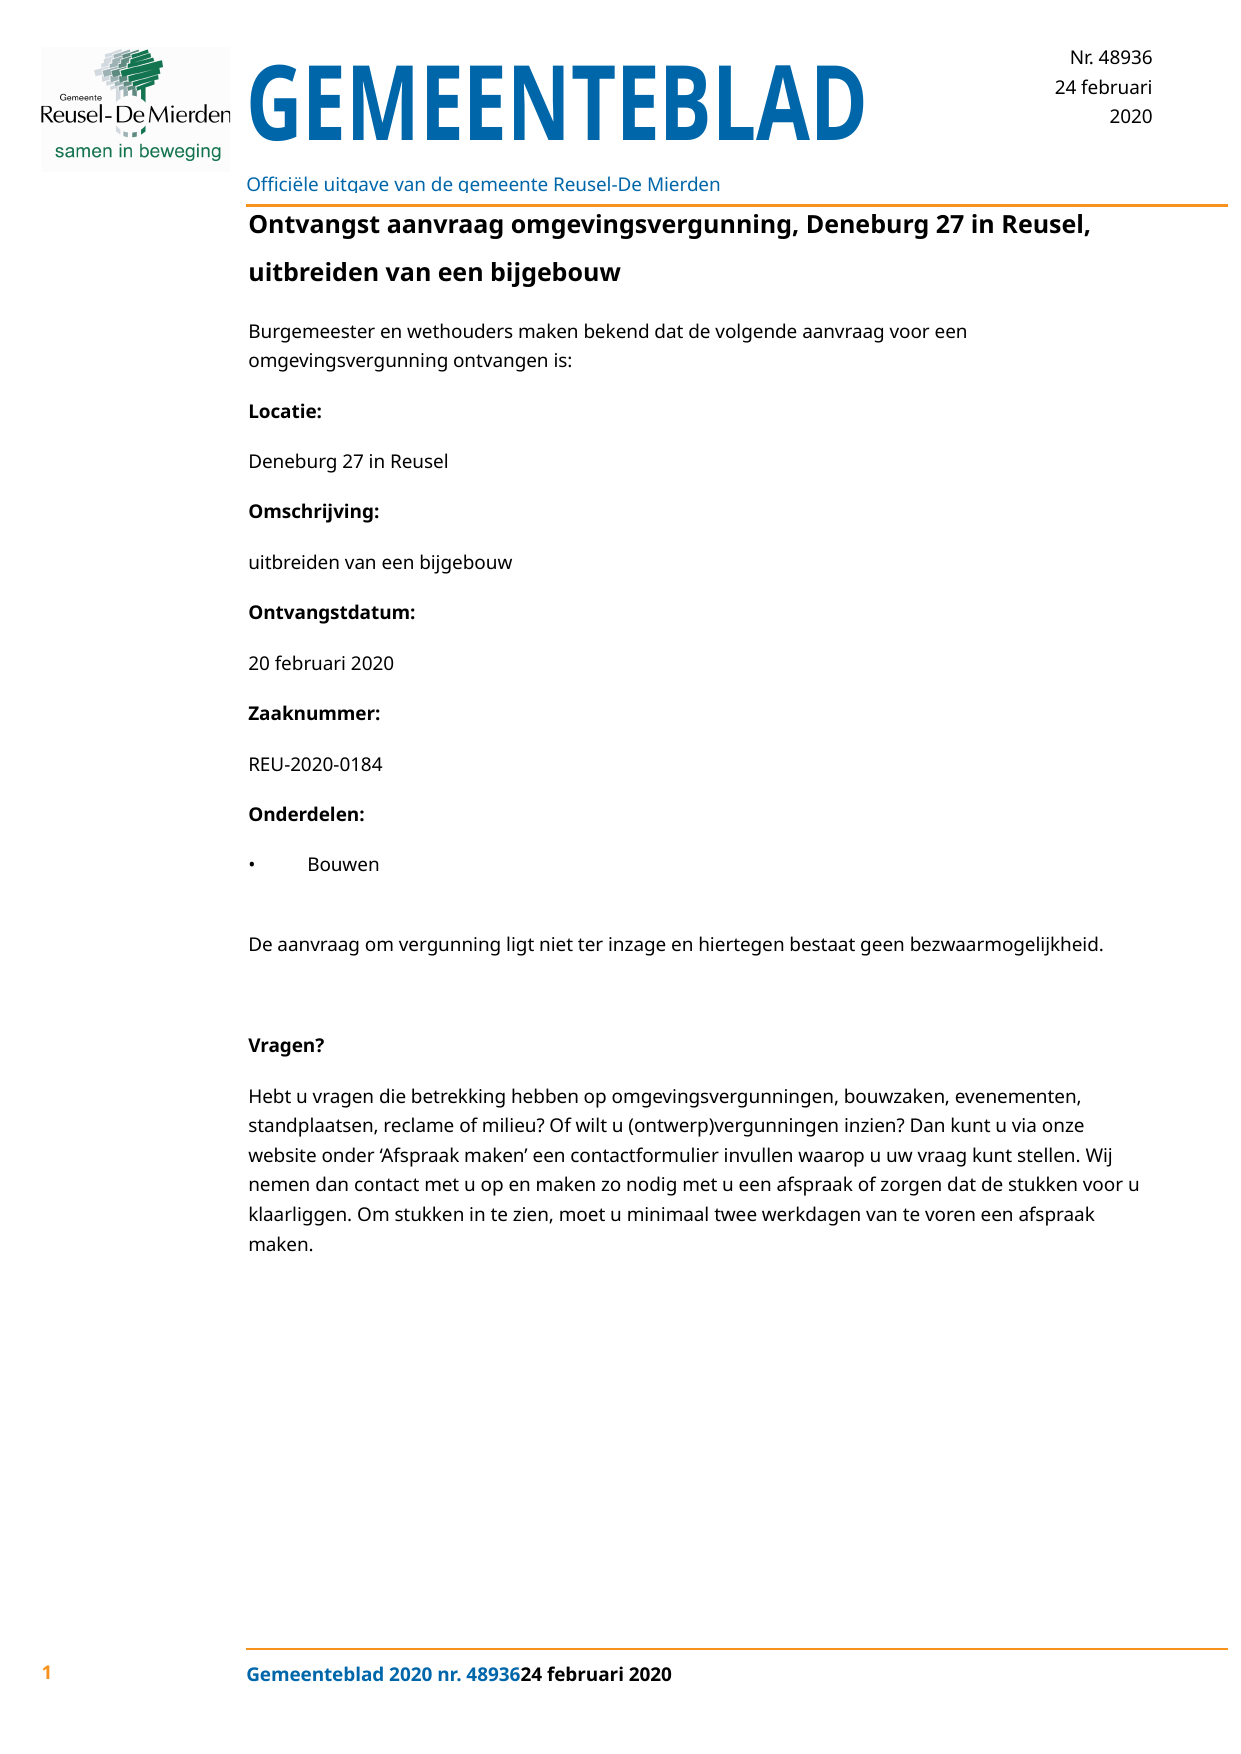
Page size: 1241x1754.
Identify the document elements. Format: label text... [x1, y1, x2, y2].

text Deneburg 27 in Reusel [248, 448, 1152, 474]
text De aanvraag om vergunning ligt niet ter inzage en hiertegen bestaat geen bezwaarmogelijkheid. [248, 932, 1152, 957]
text Ontvangstdatum: [248, 599, 1152, 625]
text Burgemeester en wethouders maken bekend dat de volgende aanvraag voor een omgevingsvergunning ontvangen is: [248, 318, 1152, 373]
text Ontvangst aanvraag omgevingsvergunning, Deneburg 27 in Reusel, uitbreiden van een bijgebouw [248, 207, 1152, 288]
text Vragen? [248, 1032, 1152, 1058]
text REU-2020-0184 [248, 751, 1152, 777]
picture [41, 47, 231, 172]
list Bouwen [248, 852, 1152, 877]
text Omschrijving: [248, 499, 1152, 524]
text Zaaknummer: [248, 700, 1152, 726]
text Locatie: [248, 398, 1152, 424]
text uitbreiden van een bijgebouw [248, 549, 1152, 575]
text Onderdelen: [248, 801, 1152, 827]
text Hebt u vragen die betrekking hebben op omgevingsvergunningen, bouwzaken, evenementen, standplaatsen, reclame of milieu? Of wilt u (ontwerp)vergunningen inzien? Dan kunt u via onze website onder ‘Afspraak maken’ een contactformulier invullen waarop u uw vraag kunt stellen. Wij nemen dan contact met u op en maken zo nodig met u een afspraak of zorgen dat de stukken voor u klaarliggen. Om stukken in te zien, moet u minimaal twee werkdagen van te voren een afspraak maken. [248, 1083, 1152, 1257]
text 20 februari 2020 [248, 650, 1152, 676]
